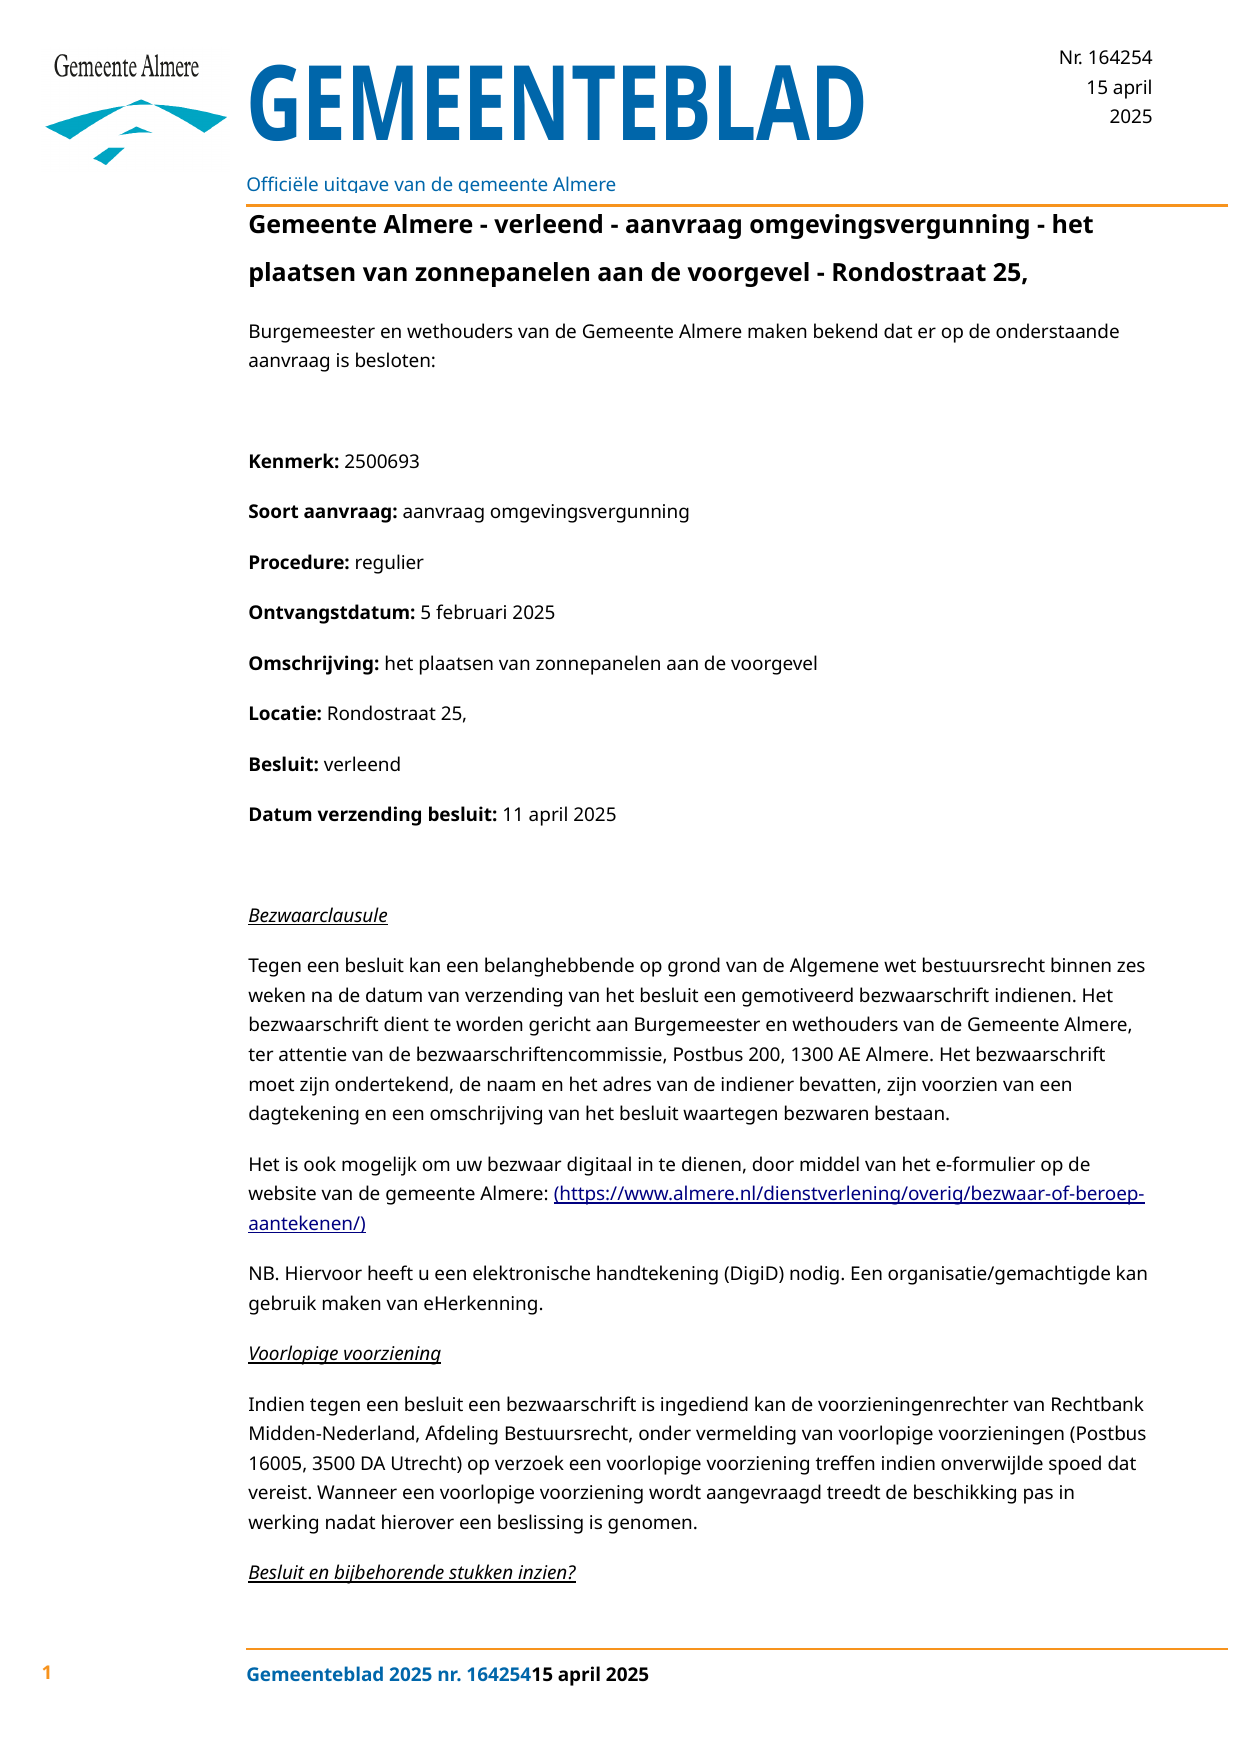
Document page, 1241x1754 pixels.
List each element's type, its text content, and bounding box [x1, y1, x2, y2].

text Besluit en bijbehorende stukken inzien? [248, 1559, 1152, 1585]
text Locatie: Rondostraat 25, [248, 700, 1152, 726]
text NB. Hiervoor heeft u een elektronische handtekening (DigiD) nodig. Een organisatie/gemachtigde kan gebruik maken van eHerkenning. [248, 1260, 1152, 1316]
text Gemeente Almere - verleend - aanvraag omgevingsvergunning - het plaatsen van zonnepanelen aan de voorgevel - Rondostraat 25, [248, 207, 1152, 288]
text Het is ook mogelijk om uw bezwaar digitaal in te dienen, door middel van het e-formulier op de website van de gemeente Almere: (https://www.almere.nl/dienstverlening/overig/bezwaar-of-beroep-aantekenen/) [248, 1151, 1152, 1236]
text Kenmerk: 2500693 [248, 448, 1152, 474]
text Voorlopige voorziening [248, 1340, 1152, 1366]
text Burgemeester en wethouders van de Gemeente Almere maken bekend dat er op de onderstaande aanvraag is besloten: [248, 318, 1152, 373]
text Soort aanvraag: aanvraag omgevingsvergunning [248, 499, 1152, 524]
text Ontvangstdatum: 5 februari 2025 [248, 599, 1152, 625]
picture [41, 47, 231, 172]
text Omschrijving: het plaatsen van zonnepanelen aan de voorgevel [248, 650, 1152, 676]
text Bezwaarclausule [248, 902, 1152, 928]
text Procedure: regulier [248, 549, 1152, 575]
text Datum verzending besluit: 11 april 2025 [248, 801, 1152, 827]
text Indien tegen een besluit een bezwaarschrift is ingediend kan de voorzieningenrechter van Rechtbank Midden-Nederland, Afdeling Bestuursrecht, onder vermelding van voorlopige voorzieningen (Postbus 16005, 3500 DA Utrecht) op verzoek een voorlopige voorziening treffen indien onverwijlde spoed dat vereist. Wanneer een voorlopige voorziening wordt aangevraagd treedt de beschikking pas in werking nadat hierover een beslissing is genomen. [248, 1391, 1152, 1535]
text Besluit: verleend [248, 751, 1152, 777]
text Tegen een besluit kan een belanghebbende op grond van de Algemene wet bestuursrecht binnen zes weken na de datum van verzending van het besluit een gemotiveerd bezwaarschrift indienen. Het bezwaarschrift dient te worden gericht aan Burgemeester en wethouders van de Gemeente Almere, ter attentie van de bezwaarschriftencommissie, Postbus 200, 1300 AE Almere. Het bezwaarschrift moet zijn ondertekend, de naam en het adres van de indiener bevatten, zijn voorzien van een dagtekening en een omschrijving van het besluit waartegen bezwaren bestaan. [248, 952, 1152, 1126]
